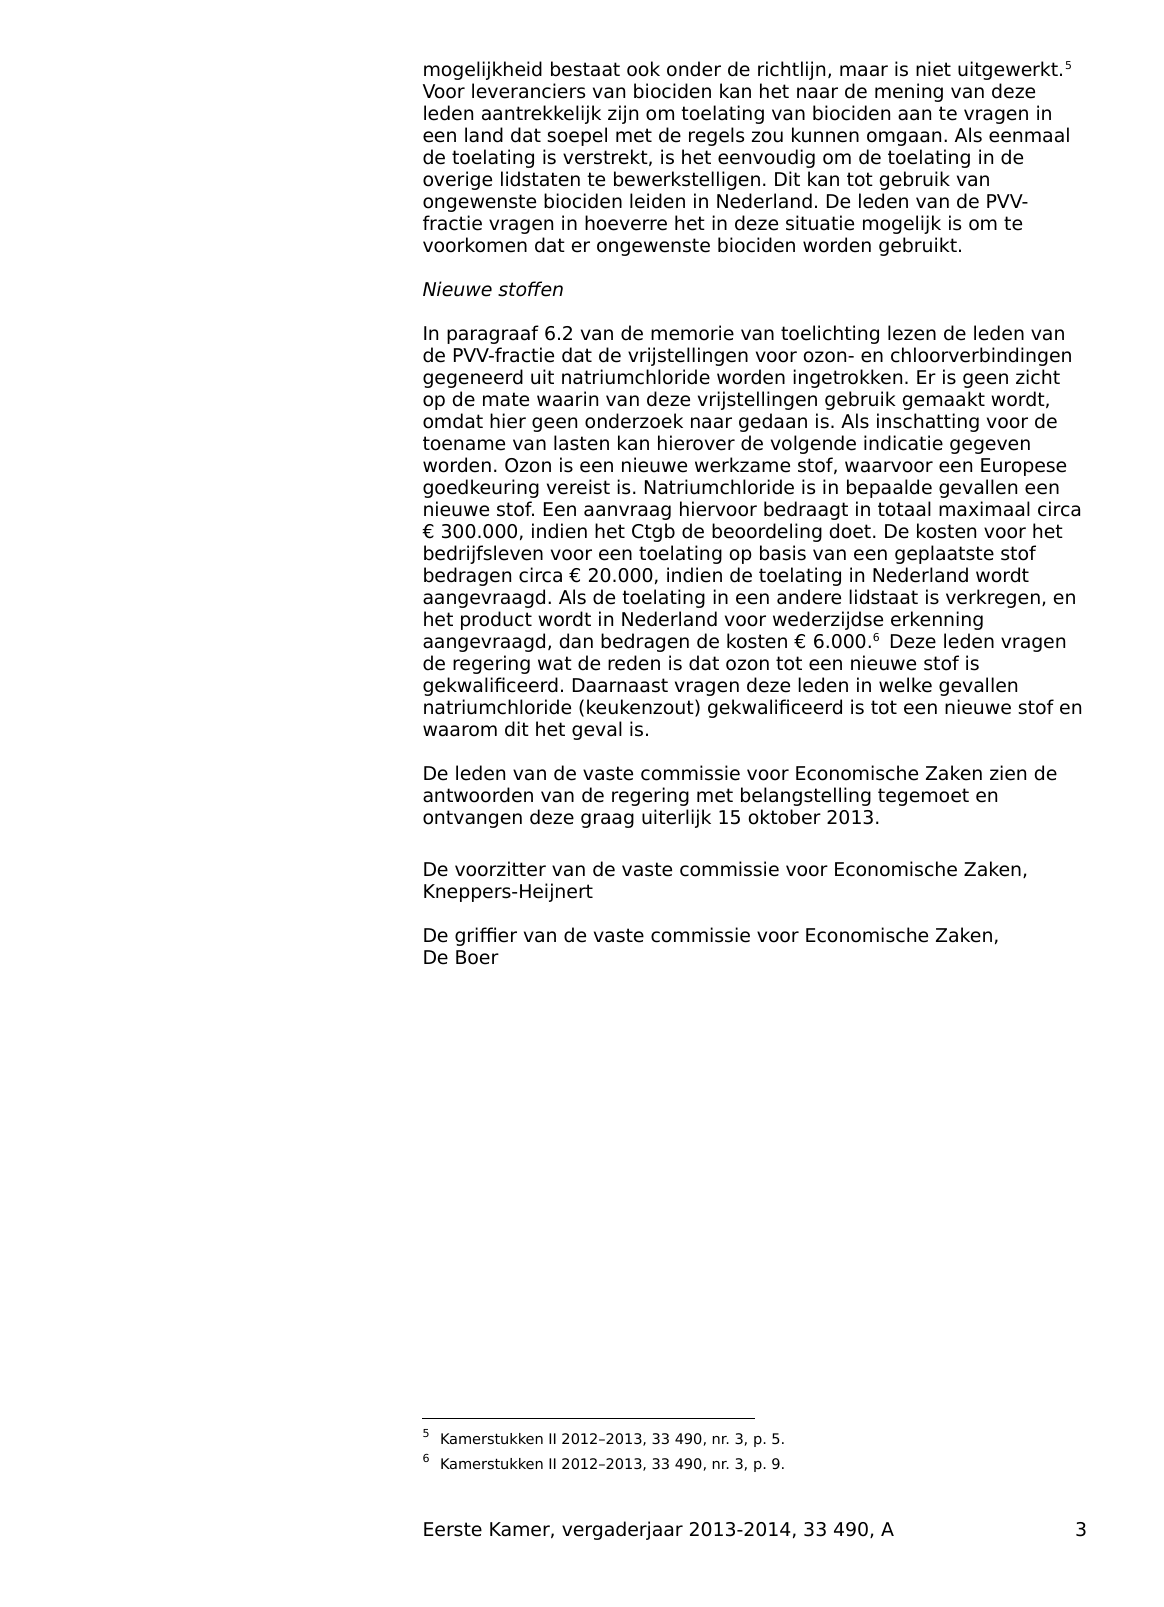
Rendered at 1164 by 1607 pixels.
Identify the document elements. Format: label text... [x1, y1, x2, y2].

text Kamerstukken II 2012–2013, 33 490, nr. 3, p. 5. [422, 1427, 1087, 1449]
text mogelijkheid bestaat ook onder de richtlijn, maar is niet uitgewerkt. Voor leveranciers van biociden kan het naar de mening van deze leden aantrekkelijk zijn om toelating van biociden aan te vragen in een land dat soepel met de regels zou kunnen omgaan. Als eenmaal de toelating is verstrekt, is het eenvoudig om de toelating in de overige lidstaten te bewerkstelligen. Dit kan tot gebruik van ongewenste biociden leiden in Nederland. De leden van de PVV-fractie vragen in hoeverre het in deze situatie mogelijk is om te voorkomen dat er ongewenste biociden worden gebruikt. [422, 59, 1087, 257]
text De voorzitter van de vaste commissie voor Economische Zaken, Kneppers-Heijnert [422, 859, 1087, 903]
text Kamerstukken II 2012–2013, 33 490, nr. 3, p. 9. [422, 1452, 1087, 1474]
text De leden van de vaste commissie voor Economische Zaken zien de antwoorden van de regering met belangstelling tegemoet en ontvangen deze graag uiterlijk 15 oktober 2013. [422, 763, 1087, 829]
text De griffier van de vaste commissie voor Economische Zaken, De Boer [422, 925, 1087, 969]
text In paragraaf 6.2 van de memorie van toelichting lezen de leden van de PVV-fractie dat de vrijstellingen voor ozon- en chloorverbindingen gegeneerd uit natriumchloride worden ingetrokken. Er is geen zicht op de mate waarin van deze vrijstellingen gebruik gemaakt wordt, omdat hier geen onderzoek naar gedaan is. Als inschatting voor de toename van lasten kan hierover de volgende indicatie gegeven worden. Ozon is een nieuwe werkzame stof, waarvoor een Europese goedkeuring vereist is. Natriumchloride is in bepaalde gevallen een nieuwe stof. Een aanvraag hiervoor bedraagt in totaal maximaal circa € 300.000, indien het Ctgb de beoordeling doet. De kosten voor het bedrijfsleven voor een toelating op basis van een geplaatste stof bedragen circa € 20.000, indien de toelating in Nederland wordt aangevraagd. Als de toelating in een andere lidstaat is verkregen, en het product wordt in Nederland voor wederzijdse erkenning aangevraagd, dan bedragen de kosten € 6.000. Deze leden vragen de regering wat de reden is dat ozon tot een nieuwe stof is gekwalificeerd. Daarnaast vragen deze leden in welke gevallen natriumchloride (keukenzout) gekwalificeerd is tot een nieuwe stof en waarom dit het geval is. [422, 323, 1087, 741]
subtitle Nieuwe stoffen [422, 279, 1087, 301]
